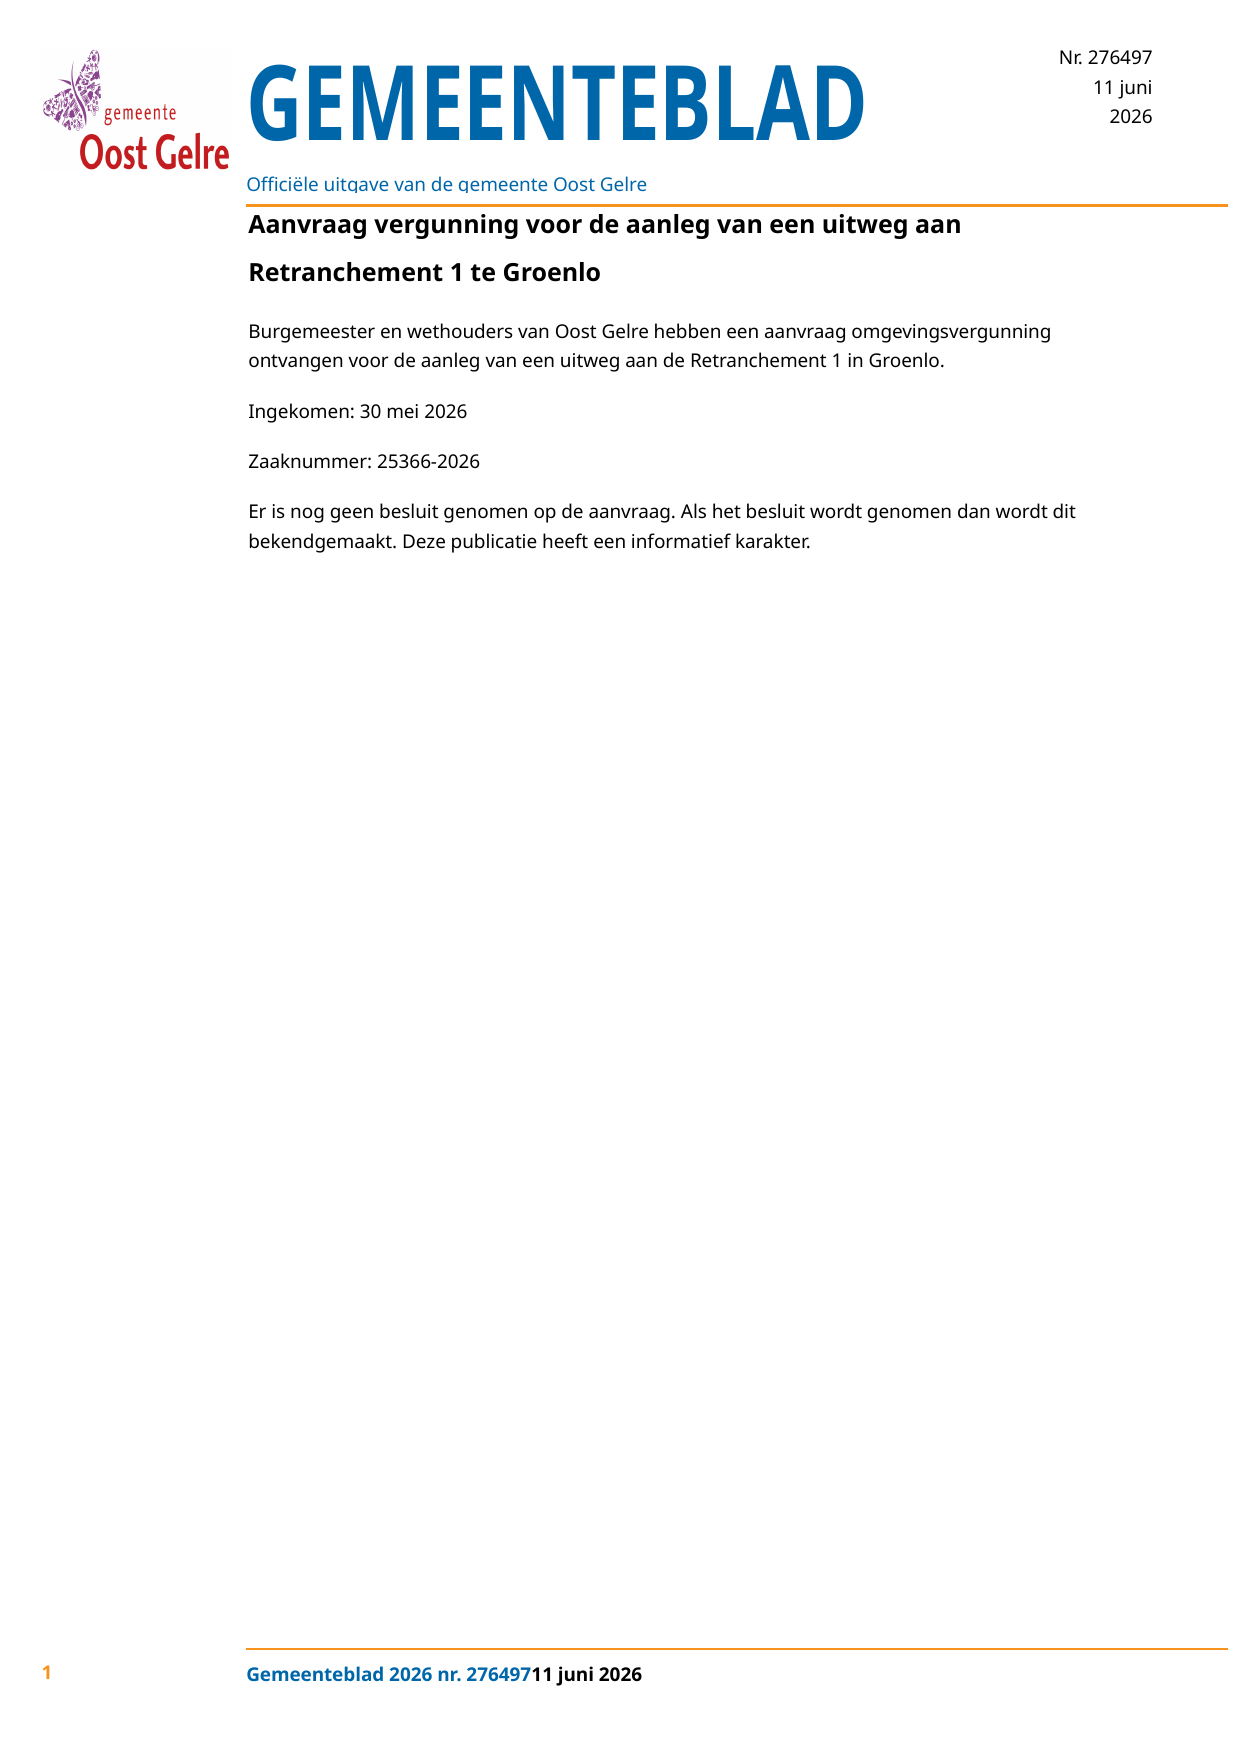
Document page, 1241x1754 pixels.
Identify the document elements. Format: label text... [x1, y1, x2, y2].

text Ingekomen: 30 mei 2026 [248, 398, 1152, 424]
text Burgemeester en wethouders van Oost Gelre hebben een aanvraag omgevingsvergunning ontvangen voor de aanleg van een uitweg aan de Retranchement 1 in Groenlo. [248, 318, 1152, 373]
text Zaaknummer: 25366-2026 [248, 448, 1152, 474]
text Er is nog geen besluit genomen op de aanvraag. Als het besluit wordt genomen dan wordt dit bekendgemaakt. Deze publicatie heeft een informatief karakter. [248, 499, 1152, 554]
picture [41, 47, 231, 172]
text Aanvraag vergunning voor de aanleg van een uitweg aan Retranchement 1 te Groenlo [248, 207, 1152, 288]
